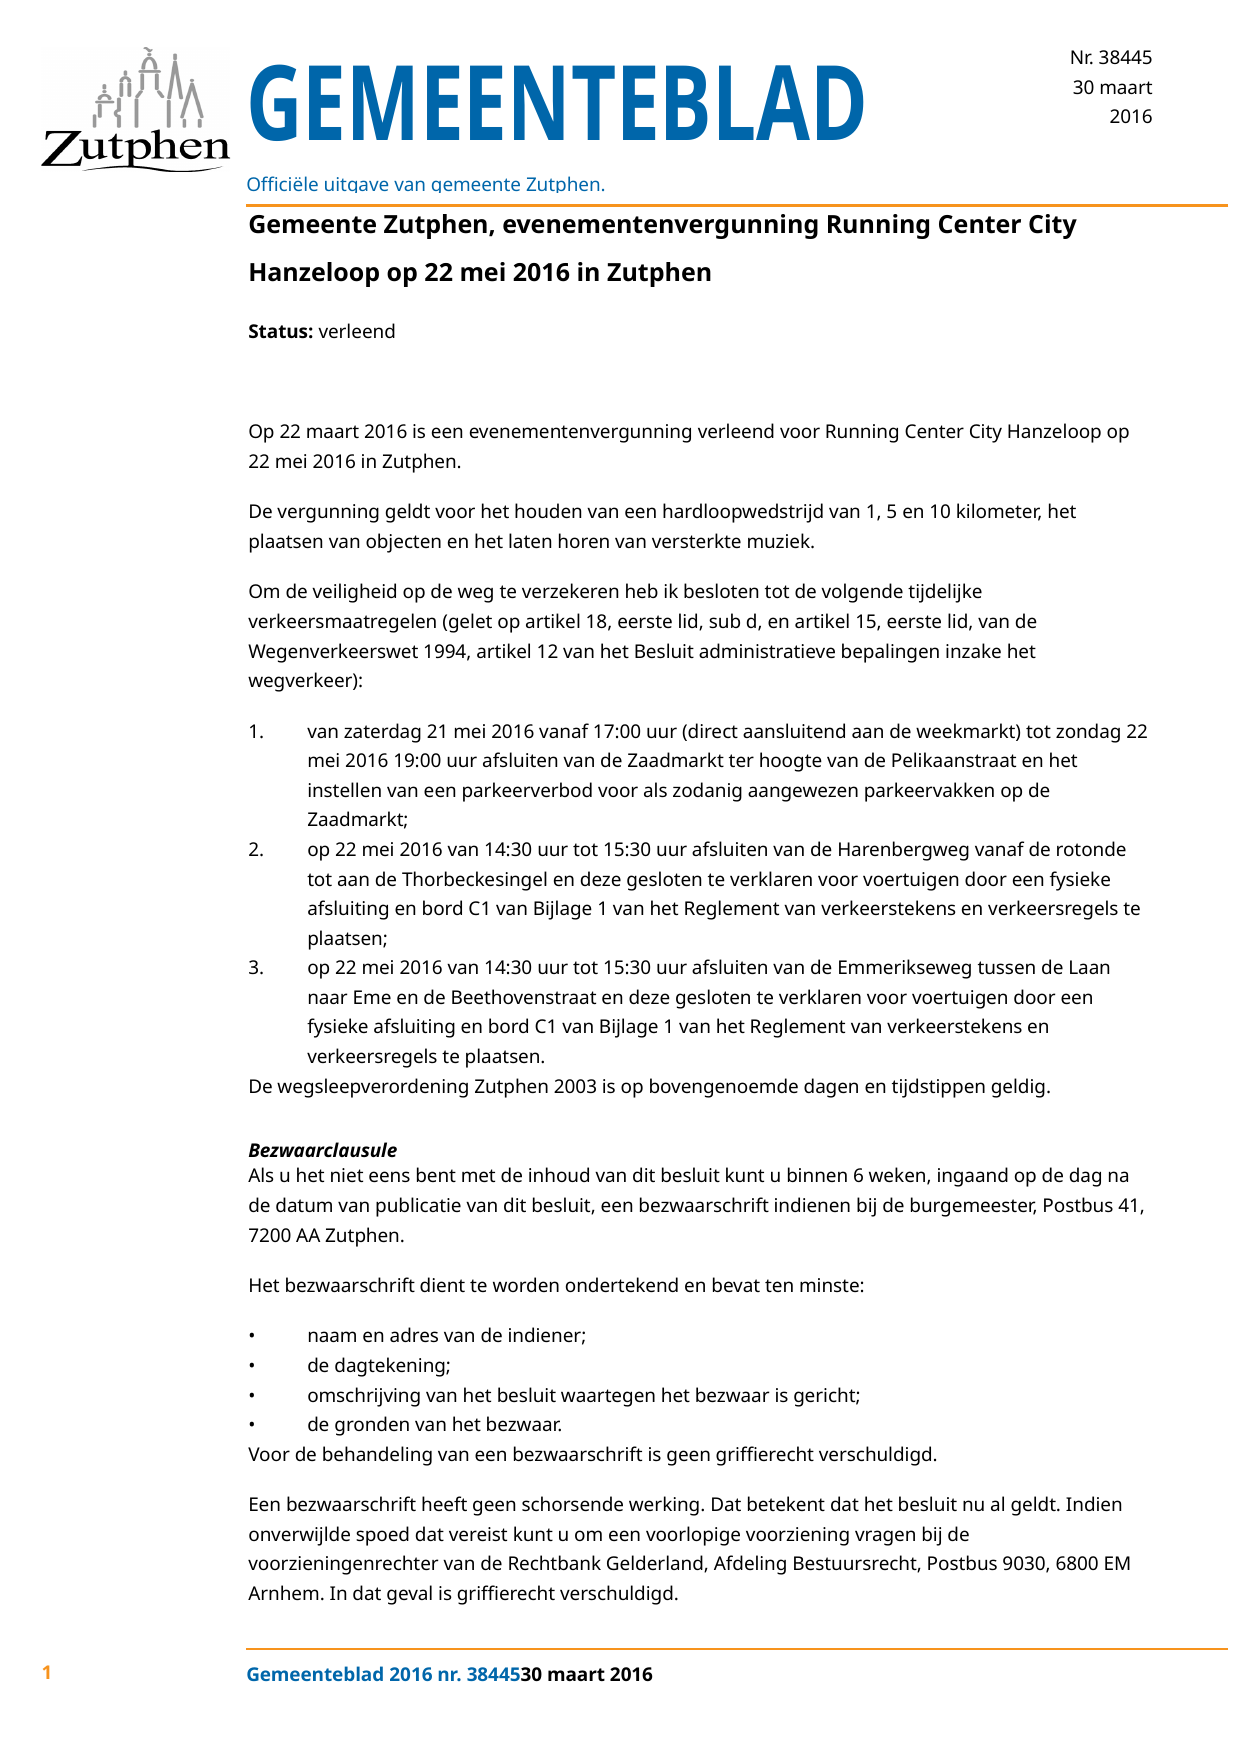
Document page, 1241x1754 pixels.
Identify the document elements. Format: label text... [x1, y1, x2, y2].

list de dagtekening; [248, 1352, 1152, 1378]
text Op 22 maart 2016 is een evenementenvergunning verleend voor Running Center City Hanzeloop op 22 mei 2016 in Zutphen. [248, 419, 1152, 474]
text Status: verleend [248, 318, 1152, 344]
list omschrijving van het besluit waartegen het bezwaar is gericht; [248, 1382, 1152, 1407]
list op 22 mei 2016 van 14:30 uur tot 15:30 uur afsluiten van de Emmerikseweg tussen de Laan naar Eme en de Beethovenstraat en deze gesloten te verklaren voor voertuigen door een fysieke afsluiting en bord C1 van Bijlage 1 van het Reglement van verkeerstekens en verkeersregels te plaatsen. [248, 954, 1152, 1069]
text Een bezwaarschrift heeft geen schorsende werking. Dat betekent dat het besluit nu al geldt. Indien onverwijlde spoed dat vereist kunt u om een voorlopige voorziening vragen bij de voorzieningenrechter van de Rechtbank Gelderland, Afdeling Bestuursrecht, Postbus 9030, 6800 EM Arnhem. In dat geval is griffierecht verschuldigd. [248, 1491, 1152, 1606]
list de gronden van het bezwaar. [248, 1411, 1152, 1437]
list op 22 mei 2016 van 14:30 uur tot 15:30 uur afsluiten van de Harenbergweg vanaf de rotonde tot aan de Thorbeckesingel en deze gesloten te verklaren voor voertuigen door een fysieke afsluiting en bord C1 van Bijlage 1 van het Reglement van verkeerstekens en verkeersregels te plaatsen; [248, 836, 1152, 951]
text Voor de behandeling van een bezwaarschrift is geen griffierecht verschuldigd. [248, 1441, 1152, 1467]
picture [41, 47, 231, 172]
text Het bezwaarschrift dient te worden ondertekend en bevat ten minste: [248, 1272, 1152, 1298]
list naam en adres van de indiener; [248, 1323, 1152, 1348]
text Bezwaarclausule [248, 1137, 1152, 1163]
text De wegsleepverordening Zutphen 2003 is op bovengenoemde dagen en tijdstippen geldig. [248, 1073, 1152, 1099]
text Als u het niet eens bent met de inhoud van dit besluit kunt u binnen 6 weken, ingaand op de dag na de datum van publicatie van dit besluit, een bezwaarschrift indienen bij de burgemeester, Postbus 41, 7200 AA Zutphen. [248, 1163, 1152, 1247]
text Om de veiligheid op de weg te verzekeren heb ik besloten tot de volgende tijdelijke verkeersmaatregelen (gelet op artikel 18, eerste lid, sub d, en artikel 15, eerste lid, van de Wegenverkeerswet 1994, artikel 12 van het Besluit administratieve bepalingen inzake het wegverkeer): [248, 579, 1152, 693]
list van zaterdag 21 mei 2016 vanaf 17:00 uur (direct aansluitend aan de weekmarkt) tot zondag 22 mei 2016 19:00 uur afsluiten van de Zaadmarkt ter hoogte van de Pelikaanstraat en het instellen van een parkeerverbod voor als zodanig aangewezen parkeervakken op de Zaadmarkt; [248, 718, 1152, 832]
text De vergunning geldt voor het houden van een hardloopwedstrijd van 1, 5 en 10 kilometer, het plaatsen van objecten en het laten horen van versterkte muziek. [248, 499, 1152, 554]
text Gemeente Zutphen, evenementenvergunning Running Center City Hanzeloop op 22 mei 2016 in Zutphen [248, 207, 1152, 288]
